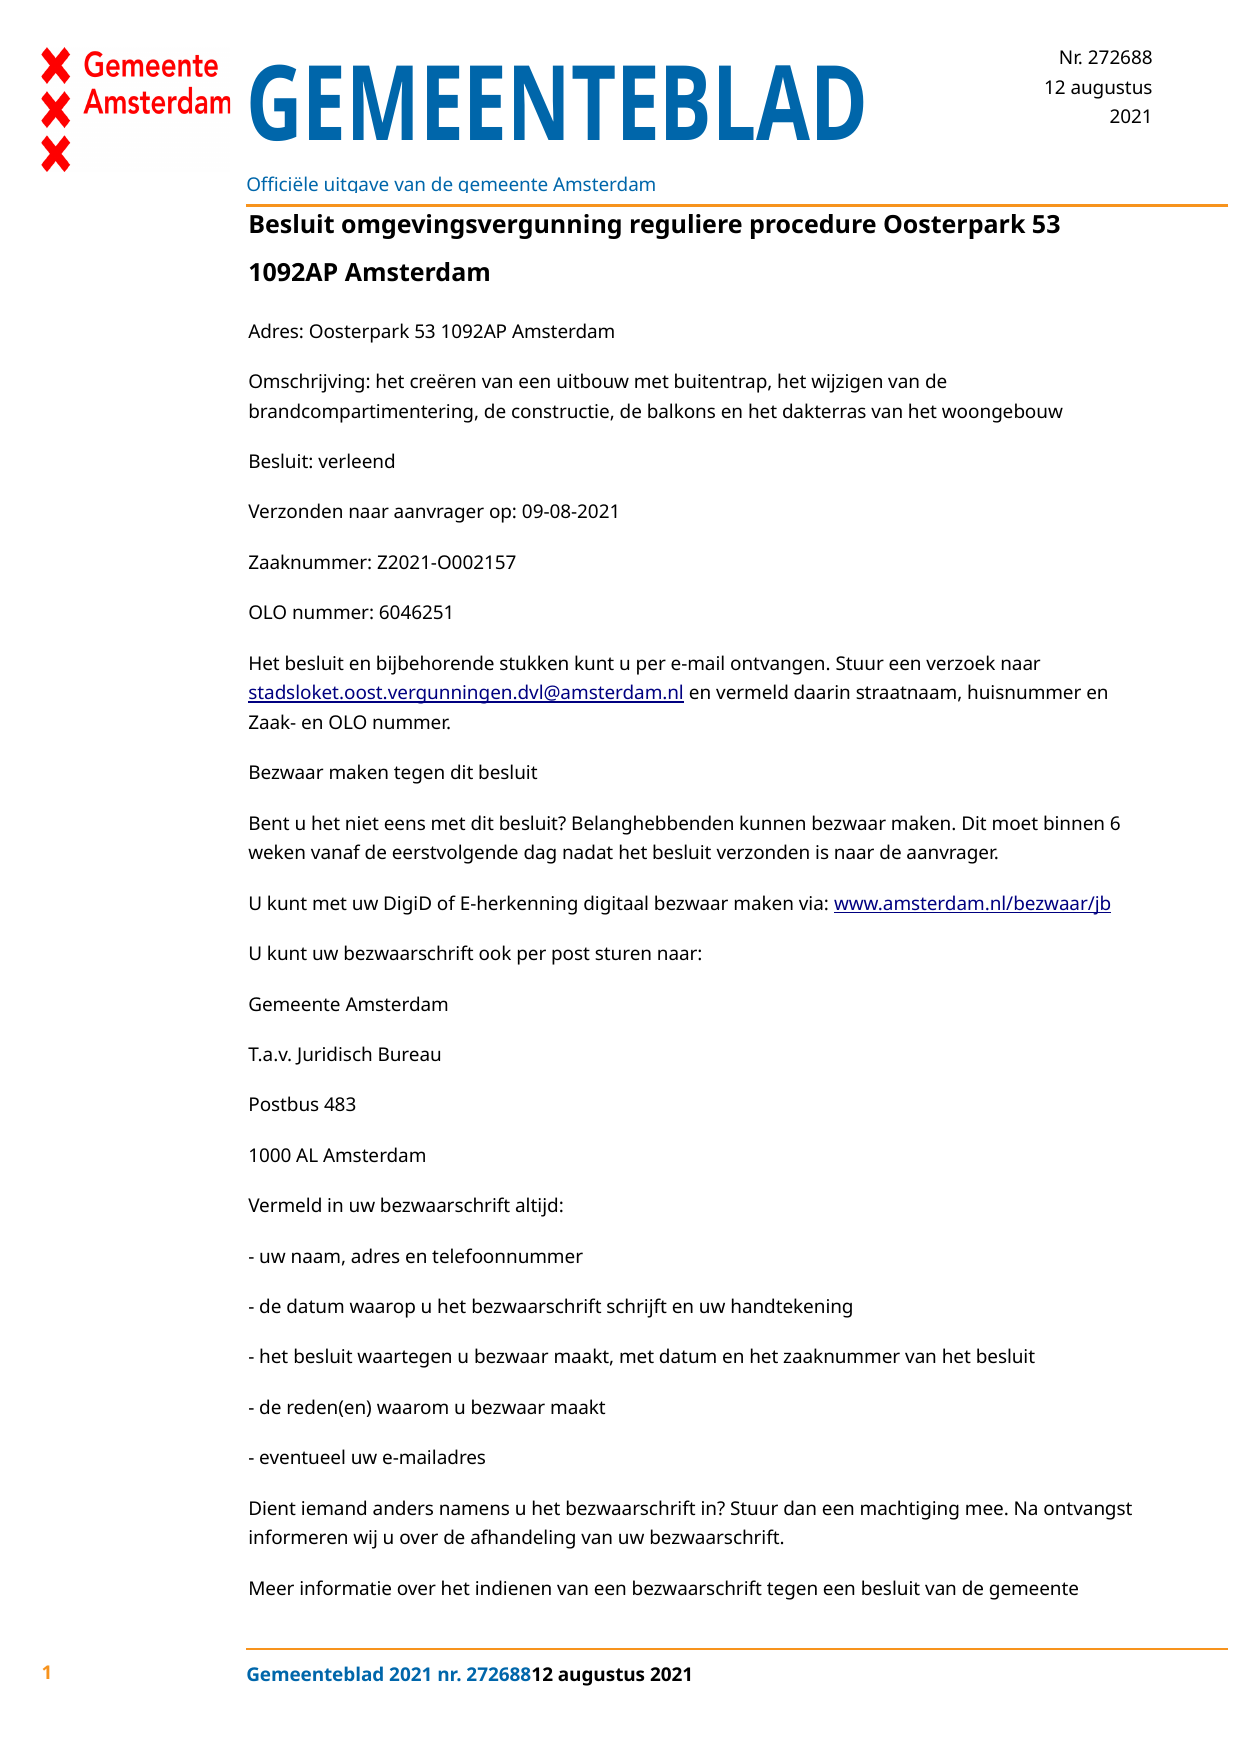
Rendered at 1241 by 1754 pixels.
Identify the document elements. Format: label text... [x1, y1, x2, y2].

text - de datum waarop u het bezwaarschrift schrijft en uw handtekening [248, 1293, 1152, 1319]
text U kunt met uw DigiD of E-herkenning digitaal bezwaar maken via: www.amsterdam.nl/bezwaar/jb [248, 890, 1152, 916]
text - uw naam, adres en telefoonnummer [248, 1243, 1152, 1269]
text Bent u het niet eens met dit besluit? Belanghebbenden kunnen bezwaar maken. Dit moet binnen 6 weken vanaf de eerstvolgende dag nadat het besluit verzonden is naar de aanvrager. [248, 810, 1152, 865]
text U kunt uw bezwaarschrift ook per post sturen naar: [248, 940, 1152, 966]
text Gemeente Amsterdam [248, 991, 1152, 1017]
picture [41, 47, 231, 172]
text Meer informatie over het indienen van een bezwaarschrift tegen een besluit van de gemeente [248, 1575, 1152, 1601]
text Besluit omgevingsvergunning reguliere procedure Oosterpark 53 1092AP Amsterdam [248, 207, 1152, 288]
text Het besluit en bijbehorende stukken kunt u per e-mail ontvangen. Stuur een verzoek naar stadsloket.oost.vergunningen.dvl@amsterdam.nl en vermeld daarin straatnaam, huisnummer en Zaak- en OLO nummer. [248, 650, 1152, 735]
text Postbus 483 [248, 1092, 1152, 1117]
text Vermeld in uw bezwaarschrift altijd: [248, 1192, 1152, 1218]
text Besluit: verleend [248, 448, 1152, 474]
text T.a.v. Juridisch Bureau [248, 1041, 1152, 1067]
text OLO nummer: 6046251 [248, 599, 1152, 625]
text - de reden(en) waarom u bezwaar maakt [248, 1394, 1152, 1420]
text Bezwaar maken tegen dit besluit [248, 759, 1152, 785]
text Dient iemand anders namens u het bezwaarschrift in? Stuur dan een machtiging mee. Na ontvangst informeren wij u over de afhandeling van uw bezwaarschrift. [248, 1495, 1152, 1550]
text Zaaknummer: Z2021-O002157 [248, 549, 1152, 575]
text Omschrijving: het creëren van een uitbouw met buitentrap, het wijzigen van de brandcompartimentering, de constructie, de balkons en het dakterras van het woongebouw [248, 368, 1152, 424]
text - het besluit waartegen u bezwaar maakt, met datum en het zaaknummer van het besluit [248, 1344, 1152, 1369]
text 1000 AL Amsterdam [248, 1142, 1152, 1168]
text - eventueel uw e-mailadres [248, 1444, 1152, 1470]
text Verzonden naar aanvrager op: 09-08-2021 [248, 499, 1152, 524]
text Adres: Oosterpark 53 1092AP Amsterdam [248, 318, 1152, 344]
